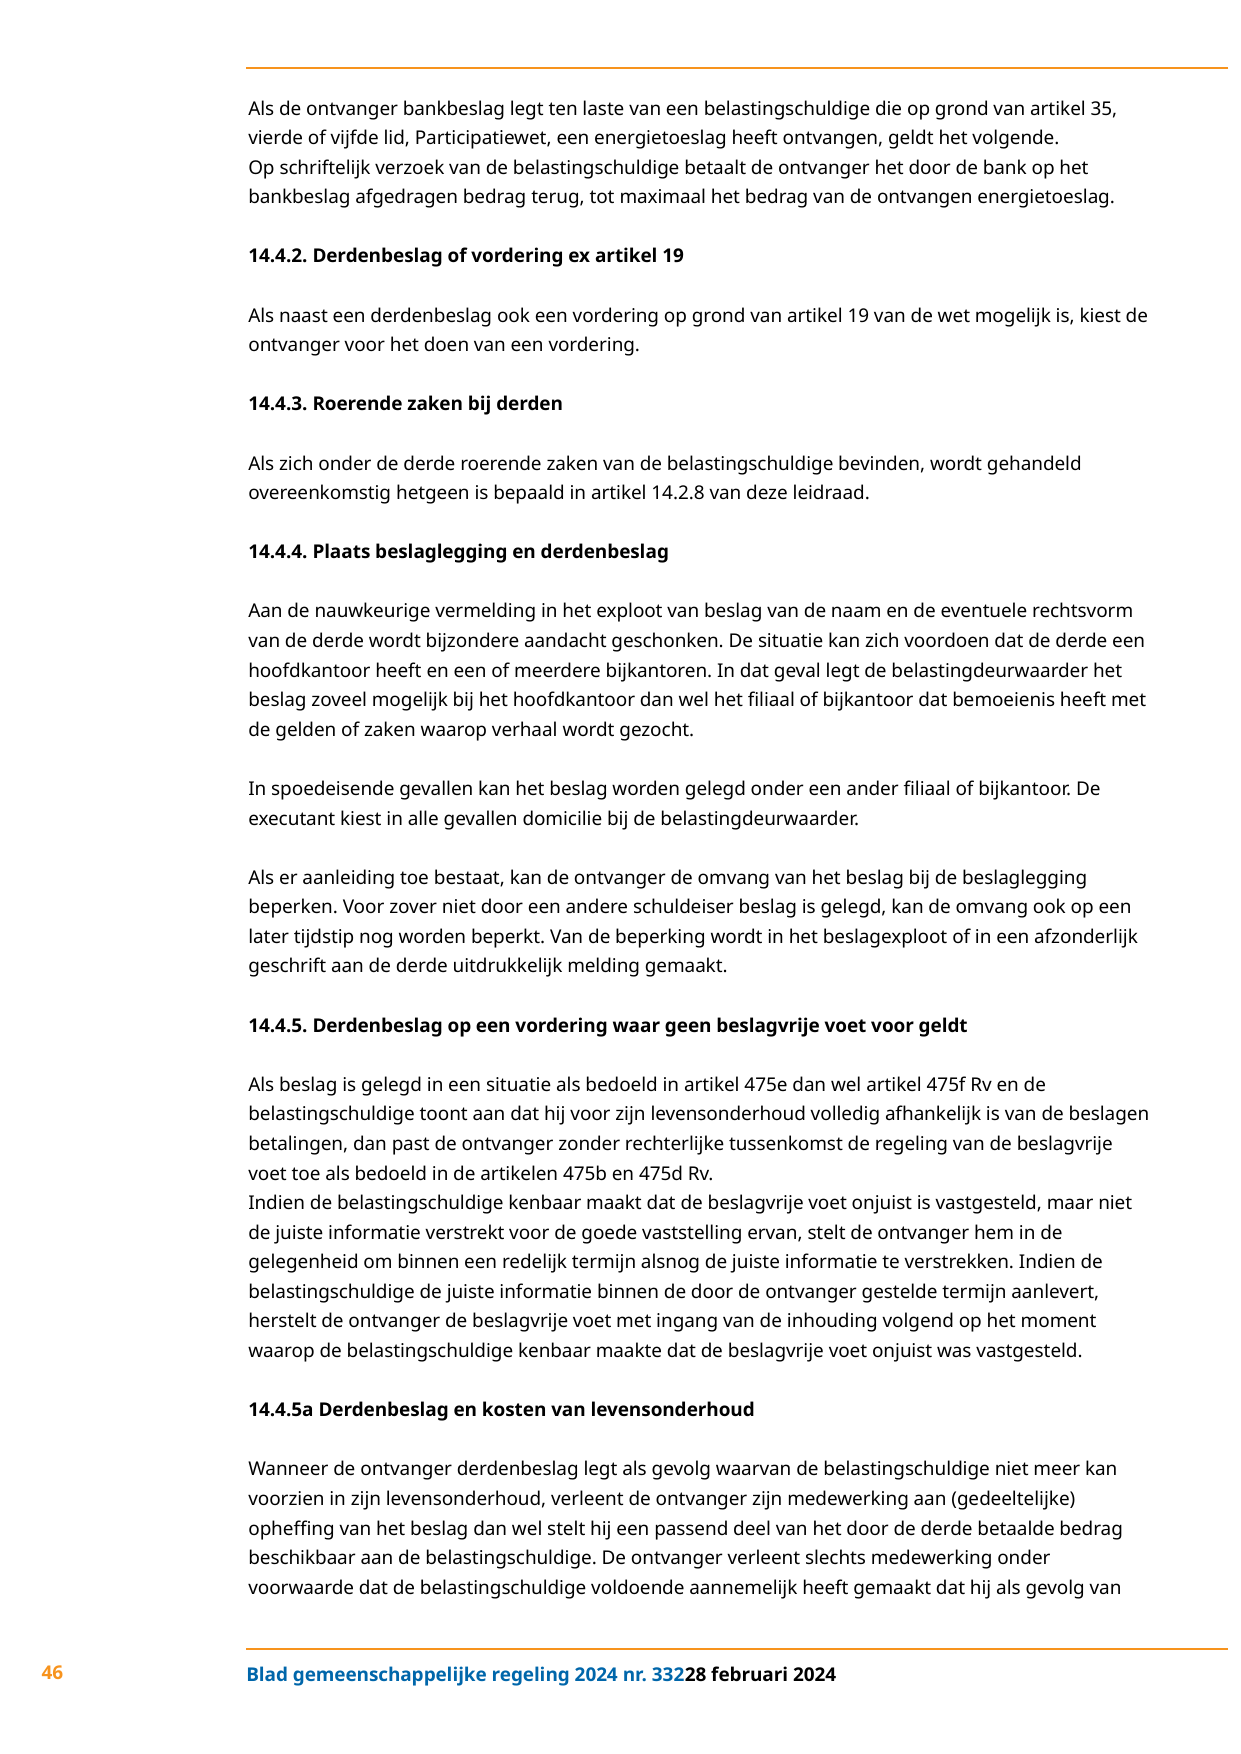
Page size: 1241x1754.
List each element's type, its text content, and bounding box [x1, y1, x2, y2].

text Als er aanleiding toe bestaat, kan de ontvanger de omvang van het beslag bij de beslaglegging beperken. Voor zover niet door een andere schuldeiser beslag is gelegd, kan de omvang ook op een later tijdstip nog worden beperkt. Van de beperking wordt in het beslagexploot of in een afzonderlijk geschrift aan de derde uitdrukkelijk melding gemaakt. [248, 864, 1152, 978]
text Als de ontvanger bankbeslag legt ten laste van een belastingschuldige die op grond van artikel 35, vierde of vijfde lid, Participatiewet, een energietoeslag heeft ontvangen, geldt het volgende. [248, 95, 1152, 150]
text 14.4.3. Roerende zaken bij derden [248, 391, 1152, 416]
text Indien de belastingschuldige kenbaar maakt dat de beslagvrije voet onjuist is vastgesteld, maar niet de juiste informatie verstrekt voor de goede vaststelling ervan, stelt de ontvanger hem in de gelegenheid om binnen een redelijk termijn alsnog de juiste informatie te verstrekken. Indien de belastingschuldige de juiste informatie binnen de door de ontvanger gestelde termijn aanlevert, herstelt de ontvanger de beslagvrije voet met ingang van de inhouding volgend op het moment waarop de belastingschuldige kenbaar maakte dat de beslagvrije voet onjuist was vastgesteld. [248, 1189, 1152, 1363]
picture [41, 47, 231, 172]
text Als beslag is gelegd in een situatie als bedoeld in artikel 475e dan wel artikel 475f Rv en de belastingschuldige toont aan dat hij voor zijn levensonderhoud volledig afhankelijk is van de beslagen betalingen, dan past de ontvanger zonder rechterlijke tussenkomst de regeling van de beslagvrije voet toe als bedoeld in de artikelen 475b en 475d Rv. [248, 1071, 1152, 1186]
text 14.4.2. Derdenbeslag of vordering ex artikel 19 [248, 243, 1152, 268]
text Op schriftelijk verzoek van de belastingschuldige betaalt de ontvanger het door de bank op het bankbeslag afgedragen bedrag terug, tot maximaal het bedrag van de ontvangen energietoeslag. [248, 154, 1152, 209]
text 14.4.5. Derdenbeslag op een vordering waar geen beslagvrije voet voor geldt [248, 1012, 1152, 1038]
text 14.4.5a Derdenbeslag en kosten van levensonderhoud [248, 1396, 1152, 1422]
text Als naast een derdenbeslag ook een vordering op grond van artikel 19 van de wet mogelijk is, kiest de ontvanger voor het doen van een vordering. [248, 302, 1152, 357]
text In spoedeisende gevallen kan het beslag worden gelegd onder een ander filiaal of bijkantoor. De executant kiest in alle gevallen domicilie bij de belastingdeurwaarder. [248, 775, 1152, 831]
text Als zich onder de derde roerende zaken van de belastingschuldige bevinden, wordt gehandeld overeenkomstig hetgeen is bepaald in artikel 14.2.8 van deze leidraad. [248, 450, 1152, 505]
text 14.4.4. Plaats beslaglegging en derdenbeslag [248, 538, 1152, 564]
text Aan de nauwkeurige vermelding in het exploot van beslag van de naam en de eventuele rechtsvorm van de derde wordt bijzondere aandacht geschonken. De situatie kan zich voordoen dat de derde een hoofdkantoor heeft en een of meerdere bijkantoren. In dat geval legt de belastingdeurwaarder het beslag zoveel mogelijk bij het hoofdkantoor dan wel het filiaal of bijkantoor dat bemoeienis heeft met de gelden of zaken waarop verhaal wordt gezocht. [248, 598, 1152, 742]
text Wanneer de ontvanger derdenbeslag legt als gevolg waarvan de belastingschuldige niet meer kan voorzien in zijn levensonderhoud, verleent de ontvanger zijn medewerking aan (gedeeltelijke) opheffing van het beslag dan wel stelt hij een passend deel van het door de derde betaalde bedrag beschikbaar aan de belastingschuldige. De ontvanger verleent slechts medewerking onder voorwaarde dat de belastingschuldige voldoende aannemelijk heeft gemaakt dat hij als gevolg van [248, 1456, 1152, 1600]
